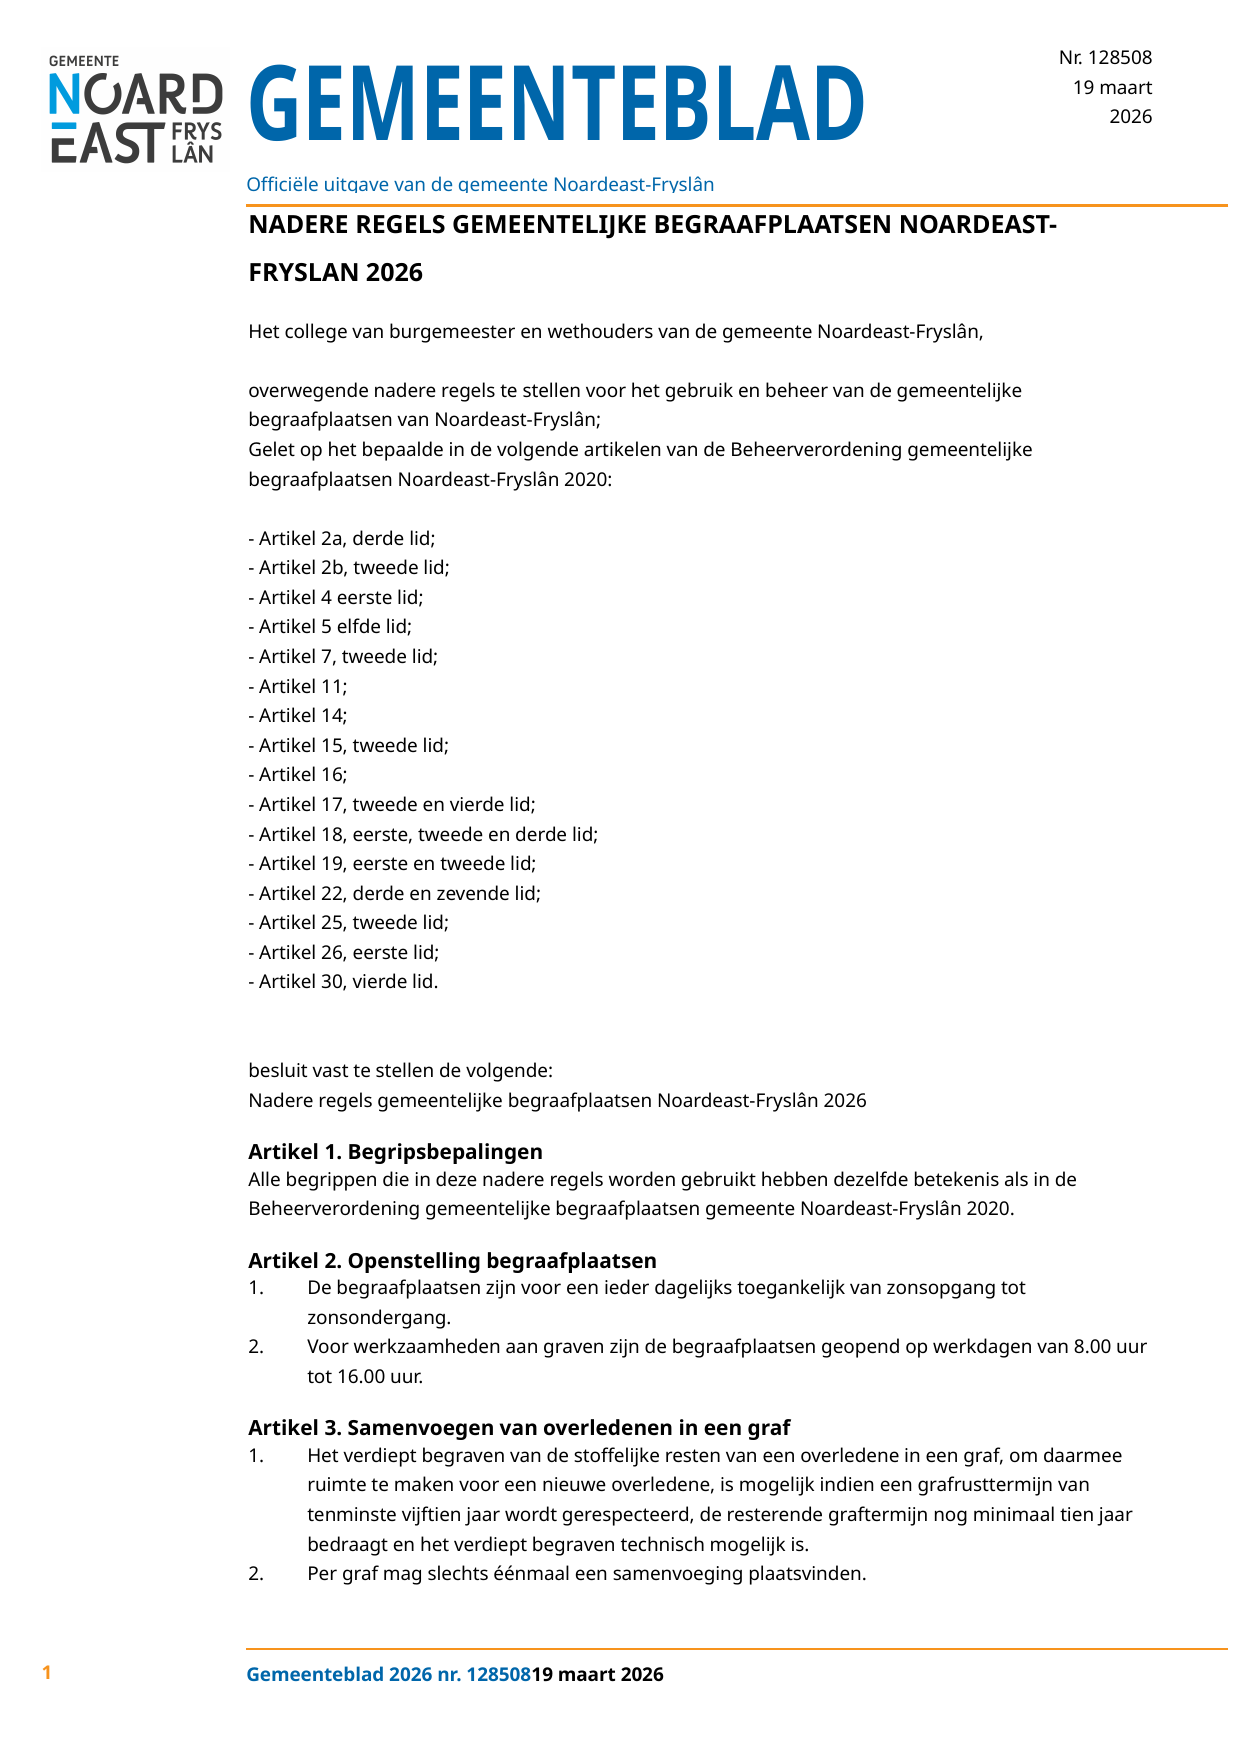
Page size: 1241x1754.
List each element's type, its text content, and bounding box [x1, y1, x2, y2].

text - Artikel 16; [248, 762, 1152, 787]
text - Artikel 5 elfde lid; [248, 614, 1152, 639]
list Per graf mag slechts éénmaal een samenvoeging plaatsvinden. [248, 1560, 1152, 1586]
text NADERE REGELS GEMEENTELIJKE BEGRAAFPLAATSEN NOARDEAST-FRYSLAN 2026 [248, 207, 1152, 288]
text Nadere regels gemeentelijke begraafplaatsen Noardeast-Fryslân 2026 [248, 1087, 1152, 1113]
text Artikel 3. Samenvoegen van overledenen in een graf [248, 1413, 1152, 1442]
text - Artikel 17, tweede en vierde lid; [248, 791, 1152, 817]
text - Artikel 15, tweede lid; [248, 732, 1152, 758]
text Het college van burgemeester en wethouders van de gemeente Noardeast-Fryslân, [248, 318, 1152, 344]
text - Artikel 19, eerste en tweede lid; [248, 850, 1152, 876]
text Gelet op het bepaalde in de volgende artikelen van de Beheerverordening gemeentelijke begraafplaatsen Noardeast-Fryslân 2020: [248, 436, 1152, 492]
text - Artikel 18, eerste, tweede en derde lid; [248, 821, 1152, 847]
text - Artikel 11; [248, 673, 1152, 699]
text - Artikel 14; [248, 702, 1152, 728]
text besluit vast te stellen de volgende: [248, 1057, 1152, 1083]
text - Artikel 26, eerste lid; [248, 939, 1152, 965]
text - Artikel 25, tweede lid; [248, 909, 1152, 935]
text - Artikel 2a, derde lid; [248, 525, 1152, 551]
text - Artikel 22, derde en zevende lid; [248, 880, 1152, 906]
text - Artikel 7, tweede lid; [248, 643, 1152, 669]
text - Artikel 30, vierde lid. [248, 969, 1152, 994]
picture [41, 47, 231, 172]
list De begraafplaatsen zijn voor een ieder dagelijks toegankelijk van zonsopgang tot [248, 1274, 1152, 1300]
text overwegende nadere regels te stellen voor het gebruik en beheer van de gemeentelijke begraafplaatsen van Noardeast-Fryslân; [248, 377, 1152, 432]
list zonsondergang. [248, 1304, 1152, 1330]
text Artikel 1. Begripsbepalingen [248, 1137, 1152, 1166]
text Artikel 2. Openstelling begraafplaatsen [248, 1246, 1152, 1274]
text Alle begrippen die in deze nadere regels worden gebruikt hebben dezelfde betekenis als in de Beheerverordening gemeentelijke begraafplaatsen gemeente Noardeast-Fryslân 2020. [248, 1166, 1152, 1221]
list Voor werkzaamheden aan graven zijn de begraafplaatsen geopend op werkdagen van 8.00 uur tot 16.00 uur. [248, 1333, 1152, 1389]
list Het verdiept begraven van de stoffelijke resten van een overledene in een graf, om daarmee ruimte te maken voor een nieuwe overledene, is mogelijk indien een grafrusttermijn van tenminste vijftien jaar wordt gerespecteerd, de resterende graftermijn nog minimaal tien jaar bedraagt en het verdiept begraven technisch mogelijk is. [248, 1442, 1152, 1556]
text - Artikel 2b, tweede lid; [248, 554, 1152, 580]
text - Artikel 4 eerste lid; [248, 584, 1152, 610]
